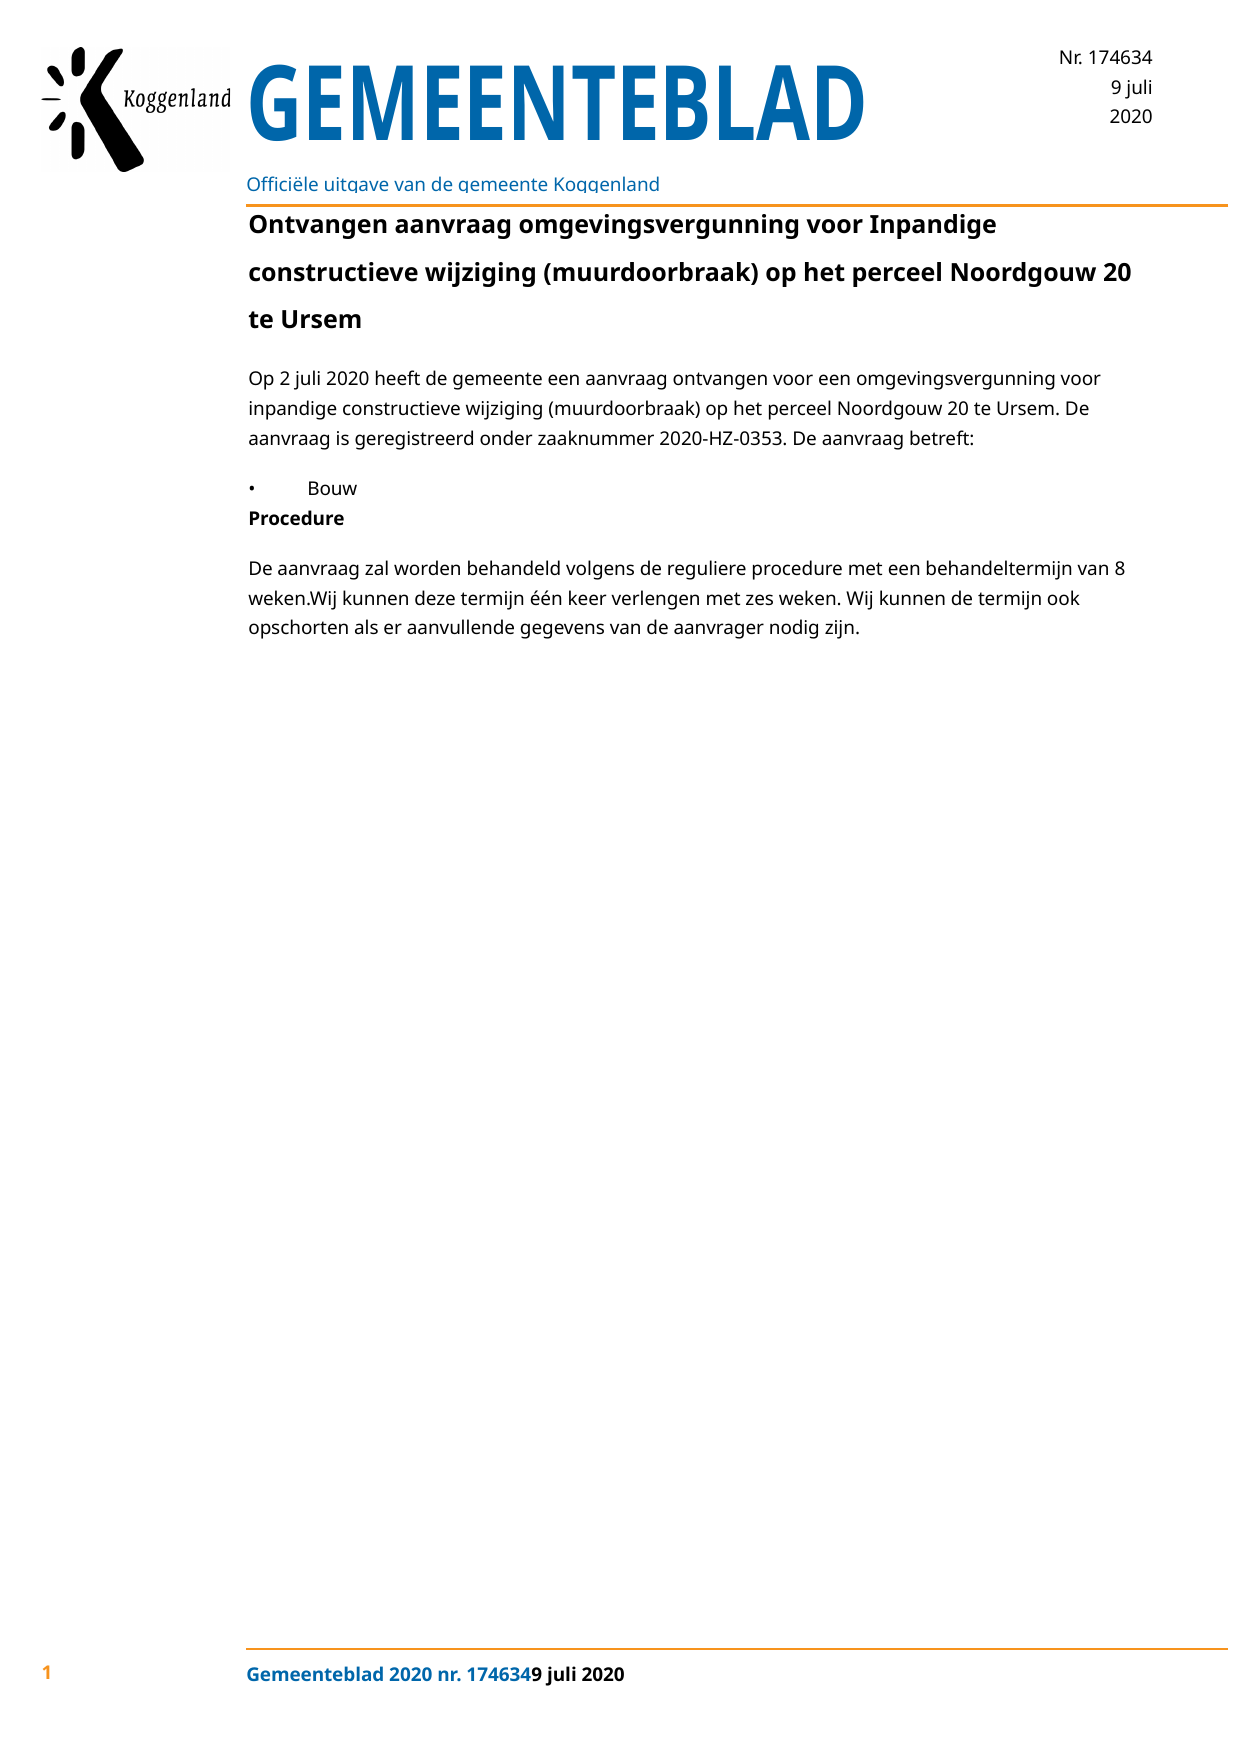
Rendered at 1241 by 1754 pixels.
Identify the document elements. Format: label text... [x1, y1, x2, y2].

text Procedure [248, 505, 1152, 530]
list Bouw [248, 475, 1152, 501]
text De aanvraag zal worden behandeld volgens de reguliere procedure met een behandeltermijn van 8 weken.Wij kunnen deze termijn één keer verlengen met zes weken. Wij kunnen de termijn ook opschorten als er aanvullende gegevens van de aanvrager nodig zijn. [248, 555, 1152, 640]
text Op 2 juli 2020 heeft de gemeente een aanvraag ontvangen voor een omgevingsvergunning voor inpandige constructieve wijziging (muurdoorbraak) op het perceel Noordgouw 20 te Ursem. De aanvraag is geregistreerd onder zaaknummer 2020-HZ-0353. De aanvraag betreft: [248, 366, 1152, 450]
picture [41, 47, 231, 172]
text Ontvangen aanvraag omgevingsvergunning voor Inpandige constructieve wijziging (muurdoorbraak) op het perceel Noordgouw 20 te Ursem [248, 207, 1152, 336]
